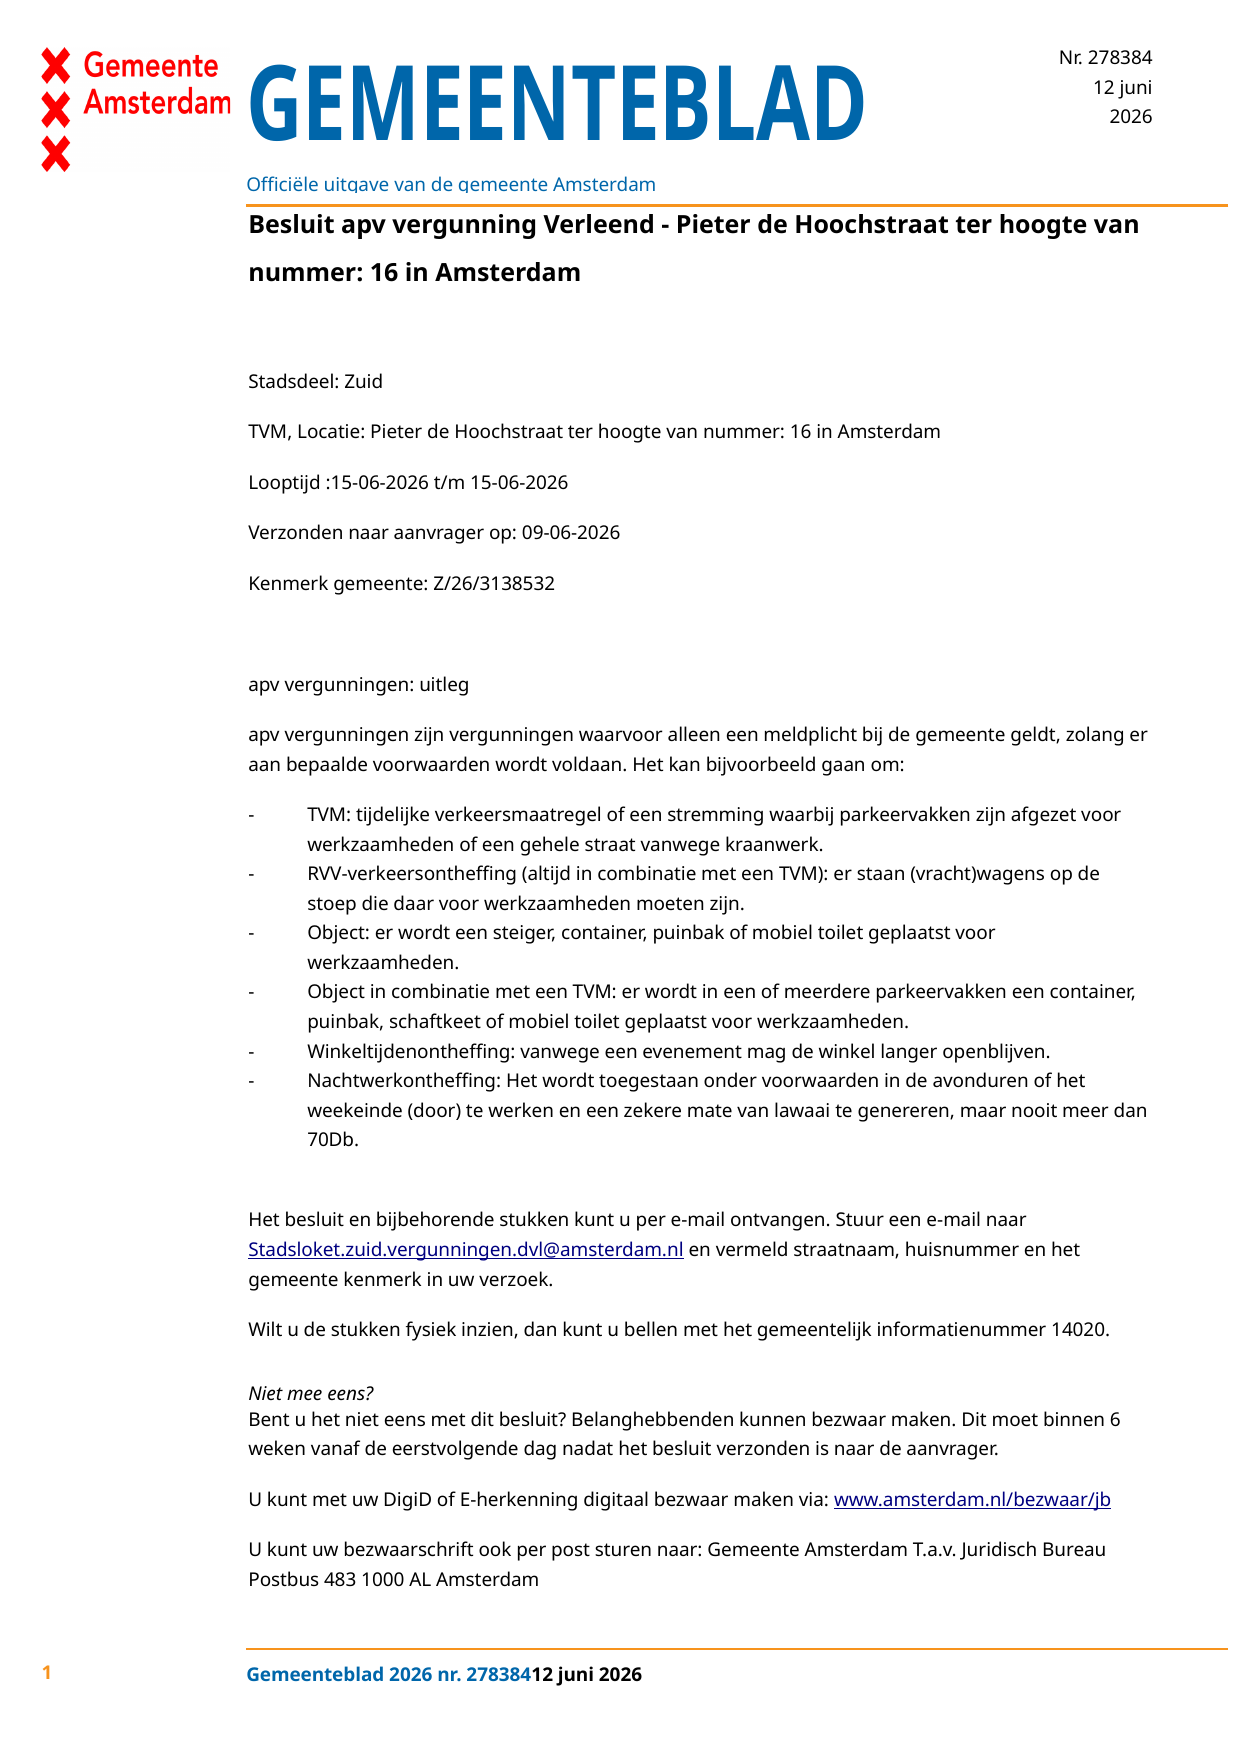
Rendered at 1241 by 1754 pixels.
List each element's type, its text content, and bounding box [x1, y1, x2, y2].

picture [41, 47, 231, 172]
list Winkeltijdenontheffing: vanwege een evenement mag de winkel langer openblijven. [248, 1038, 1152, 1064]
text TVM, Locatie: Pieter de Hoochstraat ter hoogte van nummer: 16 in Amsterdam [248, 419, 1152, 444]
list Nachtwerkontheffing: Het wordt toegestaan onder voorwaarden in de avonduren of het weekeinde (door) te werken en een zekere mate van lawaai te genereren, maar nooit meer dan 70Db. [248, 1067, 1152, 1152]
text apv vergunningen: uitleg [248, 671, 1152, 697]
list Object: er wordt een steiger, container, puinbak of mobiel toilet geplaatst voor werkzaamheden. [248, 919, 1152, 975]
list RVV-verkeersontheffing (altijd in combinatie met een TVM): er staan (vracht)wagens op de stoep die daar voor werkzaamheden moeten zijn. [248, 860, 1152, 916]
text Wilt u de stukken fysiek inzien, dan kunt u bellen met het gemeentelijk informatienummer 14020. [248, 1316, 1152, 1342]
text Looptijd :15-06-2026 t/m 15-06-2026 [248, 469, 1152, 495]
text Niet mee eens? [248, 1380, 1152, 1406]
text U kunt met uw DigiD of E-herkenning digitaal bezwaar maken via: www.amsterdam.nl/bezwaar/jb [248, 1486, 1152, 1512]
text Besluit apv vergunning Verleend - Pieter de Hoochstraat ter hoogte van nummer: 16 in Amsterdam [248, 207, 1152, 288]
text U kunt uw bezwaarschrift ook per post sturen naar: Gemeente Amsterdam T.a.v. Juridisch Bureau Postbus 483 1000 AL Amsterdam [248, 1536, 1152, 1592]
list TVM: tijdelijke verkeersmaatregel of een stremming waarbij parkeervakken zijn afgezet voor werkzaamheden of een gehele straat vanwege kraanwerk. [248, 801, 1152, 857]
text Bent u het niet eens met dit besluit? Belanghebbenden kunnen bezwaar maken. Dit moet binnen 6 weken vanaf de eerstvolgende dag nadat het besluit verzonden is naar de aanvrager. [248, 1406, 1152, 1461]
text Het besluit en bijbehorende stukken kunt u per e-mail ontvangen. Stuur een e-mail naar Stadsloket.zuid.vergunningen.dvl@amsterdam.nl en vermeld straatnaam, huisnummer en het gemeente kenmerk in uw verzoek. [248, 1207, 1152, 1292]
text apv vergunningen zijn vergunningen waarvoor alleen een meldplicht bij de gemeente geldt, zolang er aan bepaalde voorwaarden wordt voldaan. Het kan bijvoorbeeld gaan om: [248, 721, 1152, 777]
text Verzonden naar aanvrager op: 09-06-2026 [248, 519, 1152, 545]
text Stadsdeel: Zuid [248, 368, 1152, 394]
text Kenmerk gemeente: Z/26/3138532 [248, 570, 1152, 596]
list Object in combinatie met een TVM: er wordt in een of meerdere parkeervakken een container, puinbak, schaftkeet of mobiel toilet geplaatst voor werkzaamheden. [248, 979, 1152, 1034]
